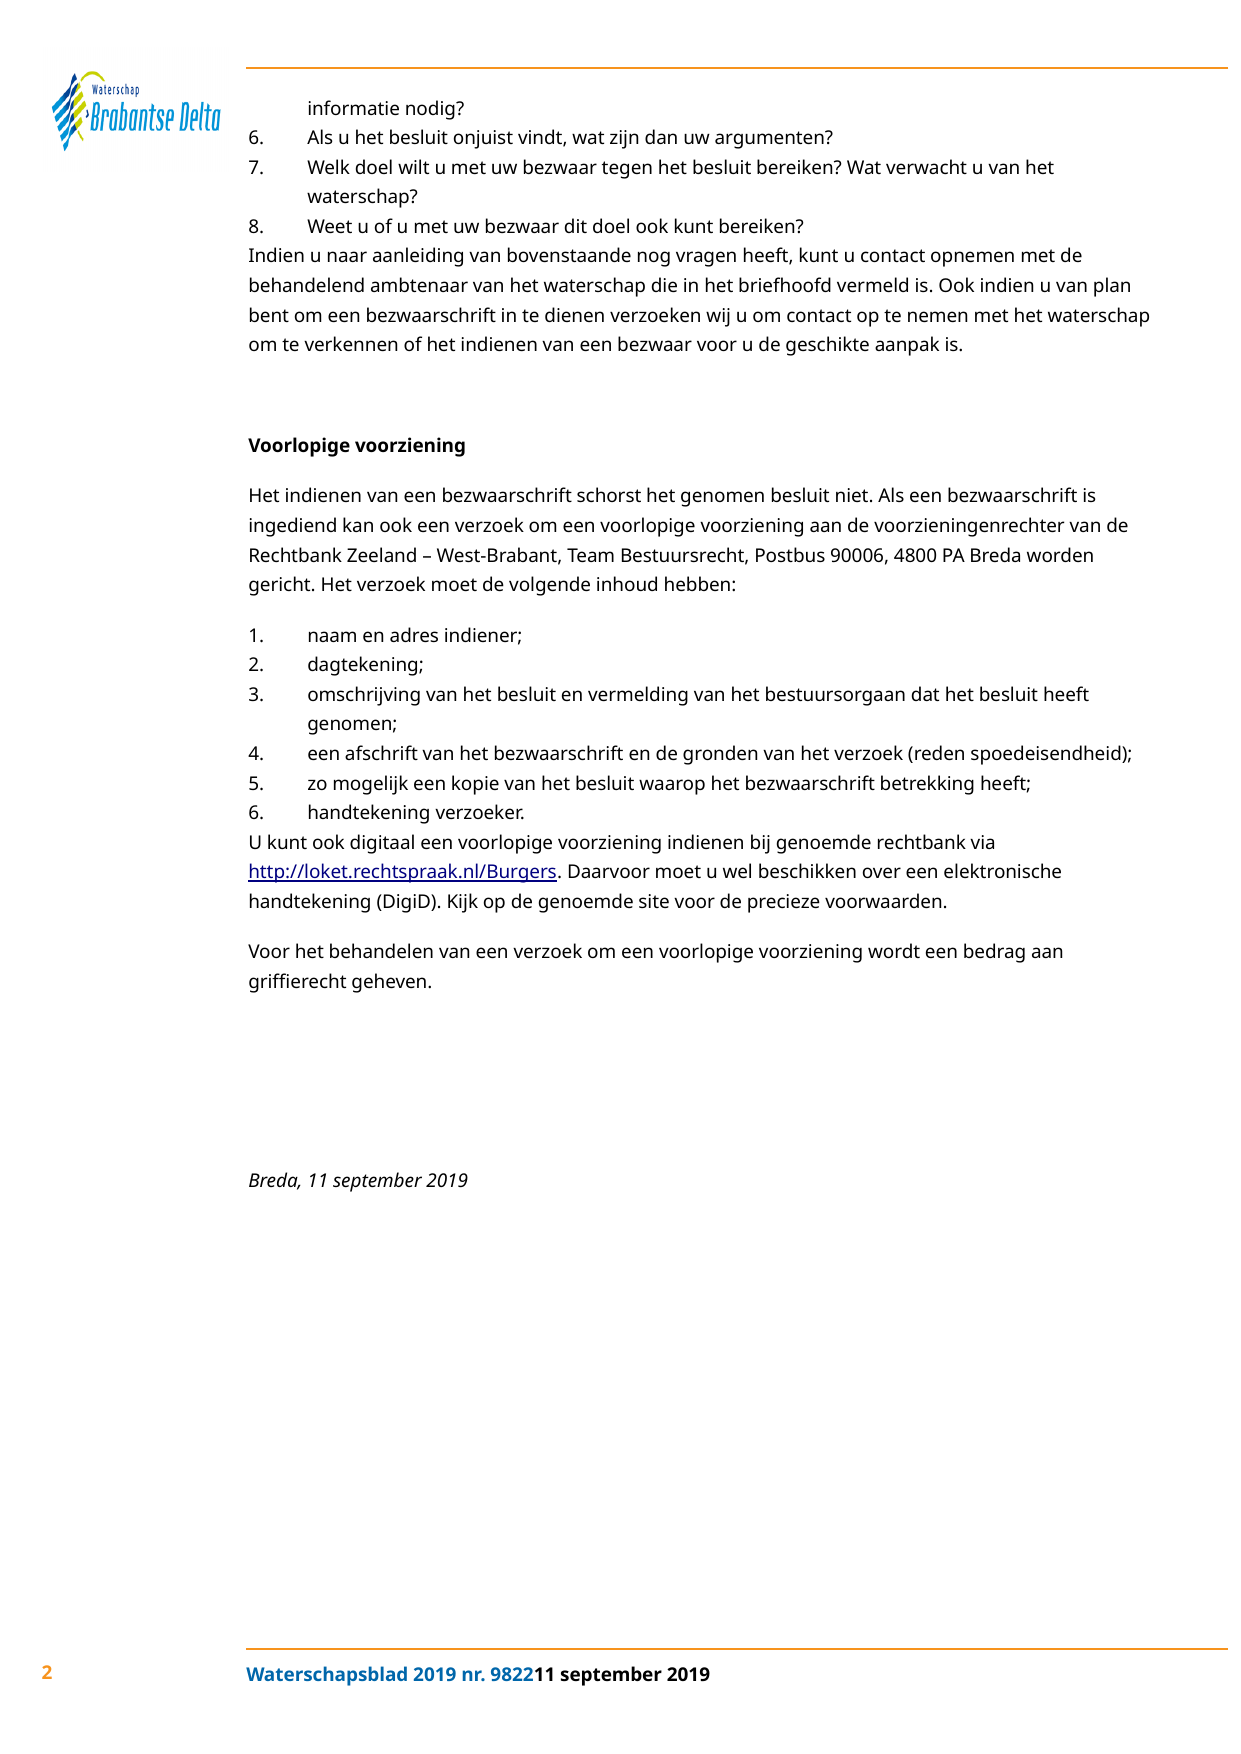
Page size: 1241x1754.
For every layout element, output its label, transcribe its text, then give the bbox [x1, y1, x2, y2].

text Het indienen van een bezwaarschrift schorst het genomen besluit niet. Als een bezwaarschrift is ingediend kan ook een verzoek om een voorlopige voorziening aan de voorzieningenrechter van de Rechtbank Zeeland – West-Brabant, Team Bestuursrecht, Postbus 90006, 4800 PA Breda worden gericht. Het verzoek moet de volgende inhoud hebben: [248, 483, 1152, 597]
list Welk doel wilt u met uw bezwaar tegen het besluit bereiken? Wat verwacht u van het waterschap? [248, 154, 1152, 209]
list zo mogelijk een kopie van het besluit waarop het bezwaarschrift betrekking heeft; [248, 770, 1152, 796]
picture [41, 47, 231, 172]
list Als u het besluit onjuist vindt, wat zijn dan uw argumenten? [248, 124, 1152, 150]
list informatie nodig? [248, 95, 1152, 121]
text Breda, 11 september 2019 [248, 1167, 1152, 1193]
text Voor het behandelen van een verzoek om een voorlopige voorziening wordt een bedrag aan griffierecht geheven. [248, 938, 1152, 994]
text Indien u naar aanleiding van bovenstaande nog vragen heeft, kunt u contact opnemen met de behandelend ambtenaar van het waterschap die in het briefhoofd vermeld is. Ook indien u van plan bent om een bezwaarschrift in te dienen verzoeken wij u om contact op te nemen met het waterschap om te verkennen of het indienen van een bezwaar voor u de geschikte aanpak is. [248, 243, 1152, 357]
text U kunt ook digitaal een voorlopige voorziening indienen bij genoemde rechtbank via http://loket.rechtspraak.nl/Burgers. Daarvoor moet u wel beschikken over een elektronische handtekening (DigiD). Kijk op de genoemde site voor de precieze voorwaarden. [248, 829, 1152, 914]
list handtekening verzoeker. [248, 799, 1152, 825]
list dagtekening; [248, 651, 1152, 677]
list omschrijving van het besluit en vermelding van het bestuursorgaan dat het besluit heeft genomen; [248, 681, 1152, 736]
text Voorlopige voorziening [248, 432, 1152, 458]
list naam en adres indiener; [248, 622, 1152, 648]
list een afschrift van het bezwaarschrift en de gronden van het verzoek (reden spoedeisendheid); [248, 740, 1152, 766]
list Weet u of u met uw bezwaar dit doel ook kunt bereiken? [248, 213, 1152, 239]
